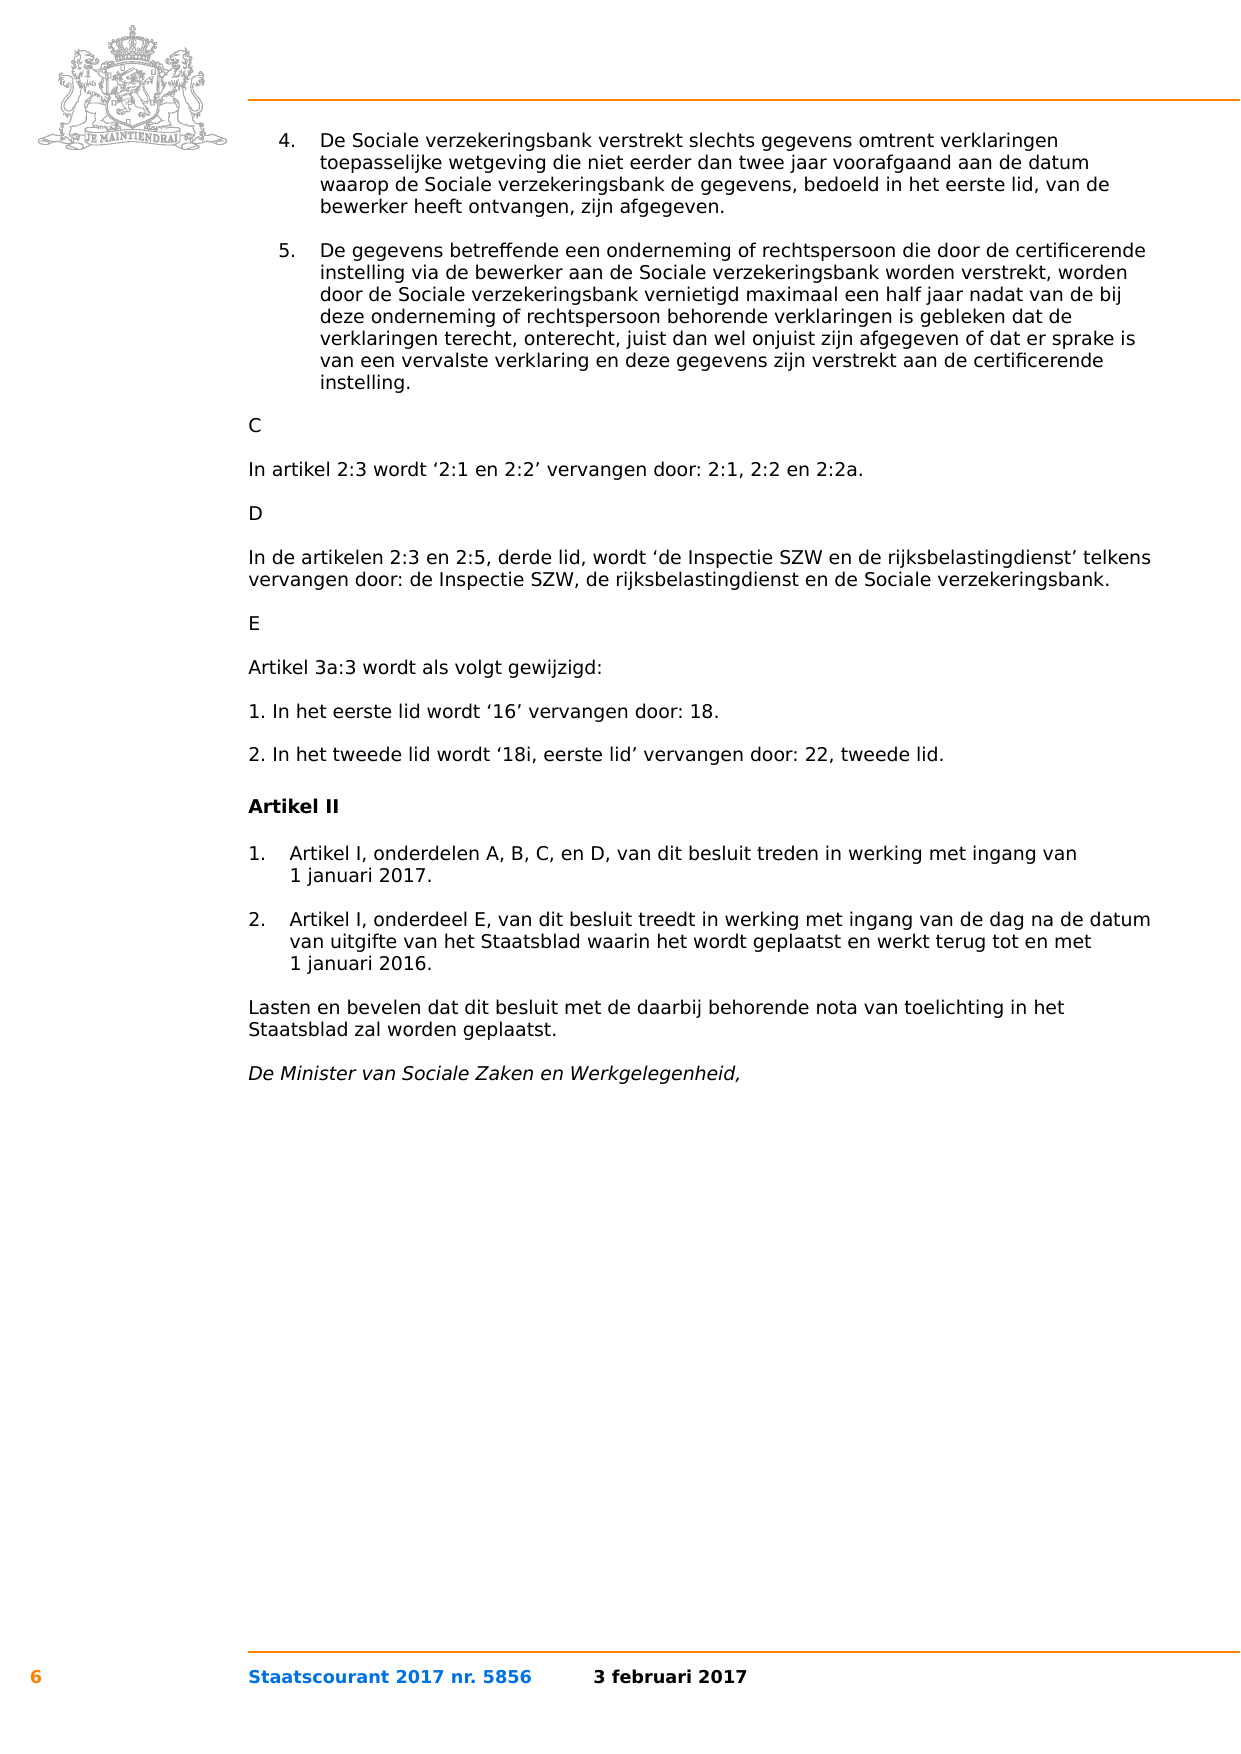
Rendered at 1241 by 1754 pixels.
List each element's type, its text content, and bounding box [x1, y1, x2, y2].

text 2. In het tweede lid wordt ‘18i, eerste lid’ vervangen door: 22, tweede lid. [248, 744, 1163, 766]
text 5. De gegevens betreffende een onderneming of rechtspersoon die door de certificerende instelling via de bewerker aan de Sociale verzekeringsbank worden verstrekt, worden door de Sociale verzekeringsbank vernietigd maximaal een half jaar nadat van de bij deze onderneming of rechtspersoon behorende verklaringen is gebleken dat de verklaringen terecht, onterecht, juist dan wel onjuist zijn afgegeven of dat er sprake is van een vervalste verklaring en deze gegevens zijn verstrekt aan de certificerende instelling. [278, 240, 1163, 393]
subtitle Artikel II [248, 796, 1163, 818]
text C [248, 415, 1163, 437]
picture [38, 25, 227, 150]
text De Minister van Sociale Zaken en Werkgelegenheid, [248, 1063, 1163, 1085]
text D [248, 503, 1163, 525]
text Lasten en bevelen dat dit besluit met de daarbij behorende nota van toelichting in het Staatsblad zal worden geplaatst. [248, 997, 1163, 1041]
text 1. In het eerste lid wordt ‘16’ vervangen door: 18. [248, 701, 1163, 722]
text E [248, 613, 1163, 635]
text Artikel 3a:3 wordt als volgt gewijzigd: [248, 657, 1163, 679]
text 2. Artikel I, onderdeel E, van dit besluit treedt in werking met ingang van de dag na de datum van uitgifte van het Staatsblad waarin het wordt geplaatst en werkt terug tot en met 1 januari 2016. [248, 909, 1163, 975]
text In artikel 2:3 wordt ‘2:1 en 2:2’ vervangen door: 2:1, 2:2 en 2:2a. [248, 459, 1163, 481]
text 4. De Sociale verzekeringsbank verstrekt slechts gegevens omtrent verklaringen toepasselijke wetgeving die niet eerder dan twee jaar voorafgaand aan de datum waarop de Sociale verzekeringsbank de gegevens, bedoeld in het eerste lid, van de bewerker heeft ontvangen, zijn afgegeven. [278, 130, 1163, 218]
text 1. Artikel I, onderdelen A, B, C, en D, van dit besluit treden in werking met ingang van 1 januari 2017. [248, 843, 1163, 887]
text In de artikelen 2:3 en 2:5, derde lid, wordt ‘de Inspectie SZW en de rijksbelastingdienst’ telkens vervangen door: de Inspectie SZW, de rijksbelastingdienst en de Sociale verzekeringsbank. [248, 547, 1163, 591]
